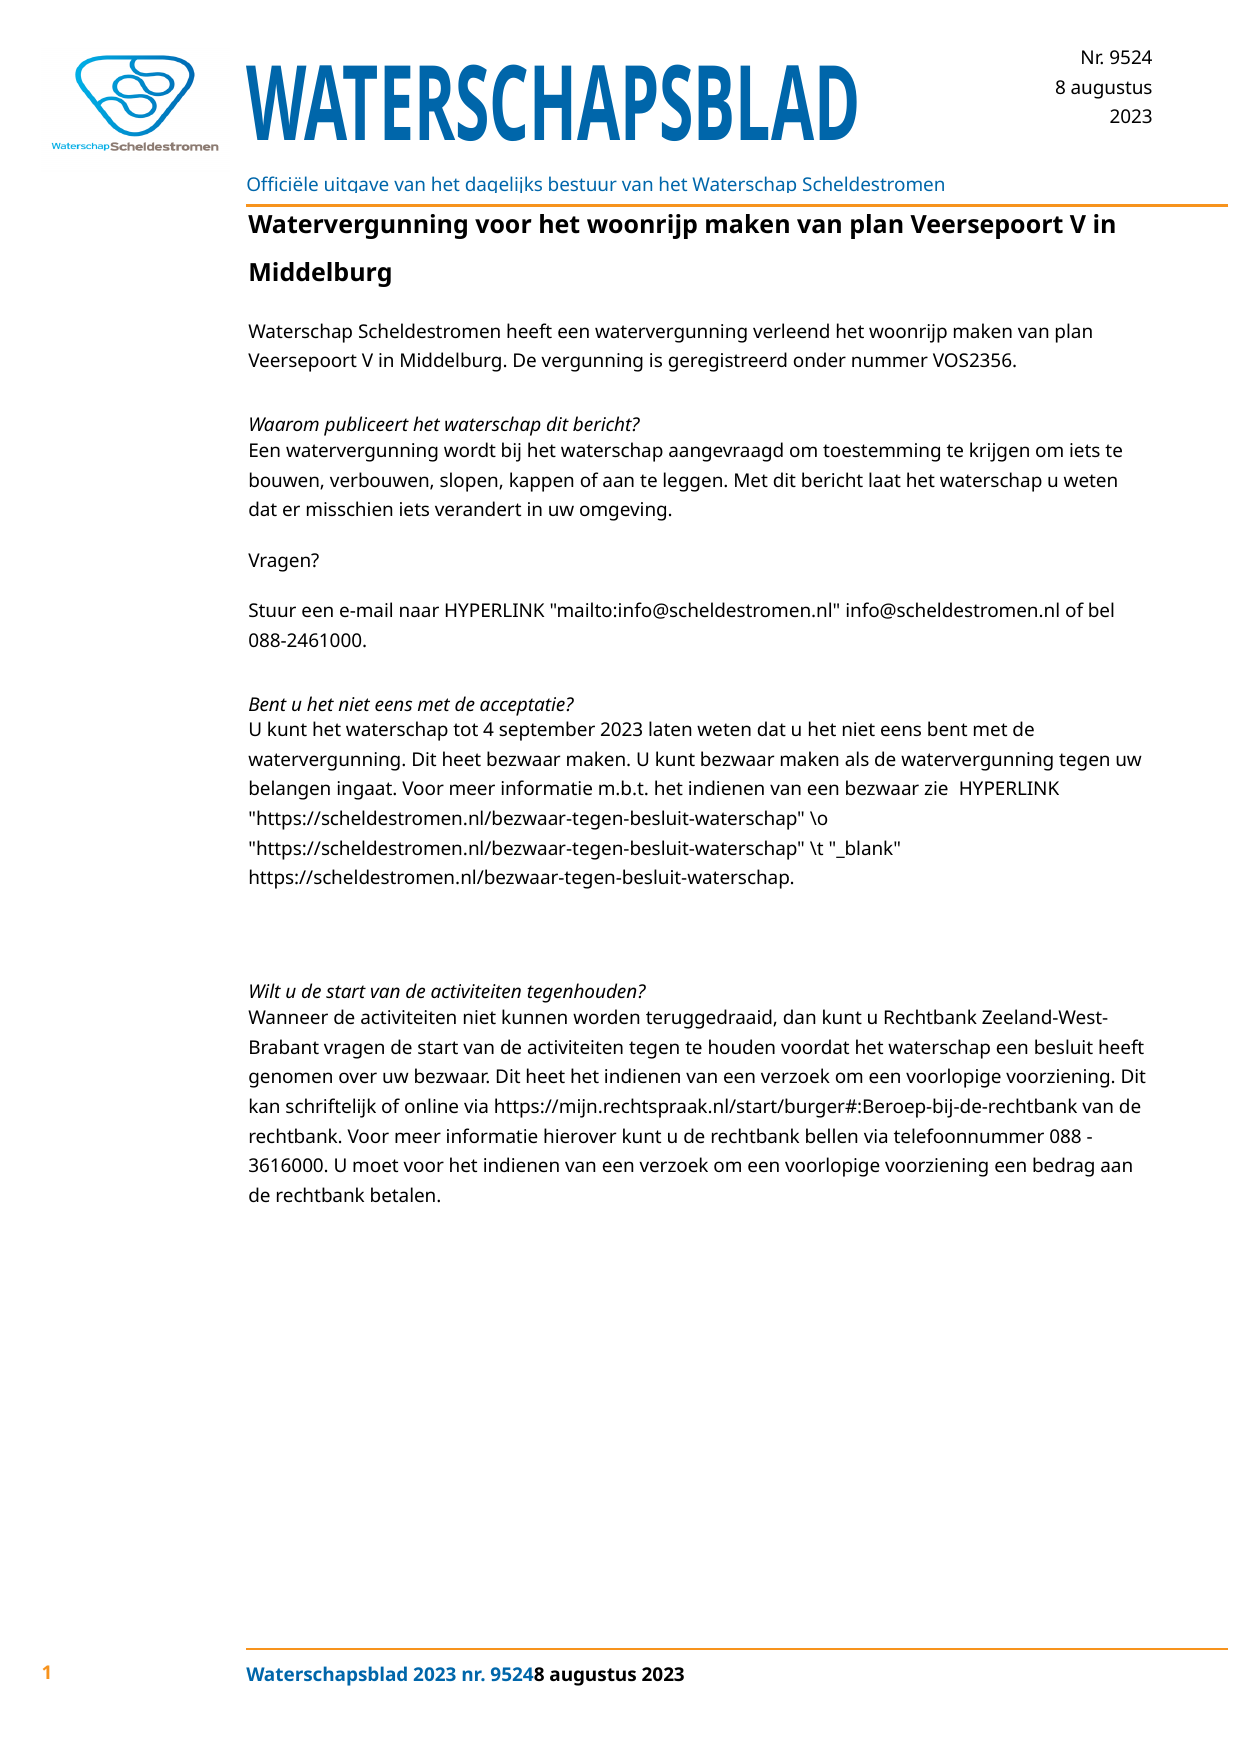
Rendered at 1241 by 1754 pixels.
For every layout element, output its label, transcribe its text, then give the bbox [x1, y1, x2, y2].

text Stuur een e-mail naar HYPERLINK "mailto:info@scheldestromen.nl" info@scheldestromen.nl of bel 088-2461000. [248, 597, 1152, 652]
text Wanneer de activiteiten niet kunnen worden teruggedraaid, dan kunt u Rechtbank Zeeland-West-Brabant vragen de start van de activiteiten tegen te houden voordat het waterschap een besluit heeft genomen over uw bezwaar. Dit heet het indienen van een verzoek om een voorlopige voorziening. Dit kan schriftelijk of online via https://mijn.rechtspraak.nl/start/burger#:Beroep-bij-de-rechtbank van de rechtbank. Voor meer informatie hierover kunt u de rechtbank bellen via telefoonnummer 088 - 3616000. U moet voor het indienen van een verzoek om een voorlopige voorziening een bedrag aan de rechtbank betalen. [248, 1004, 1152, 1208]
text Waterschap Scheldestromen heeft een watervergunning verleend het woonrijp maken van plan Veersepoort V in Middelburg. De vergunning is geregistreerd onder nummer VOS2356. [248, 318, 1152, 373]
text Wilt u de start van de activiteiten tegenhouden? [248, 979, 1152, 1004]
picture [41, 47, 231, 172]
text Vragen? [248, 547, 1152, 572]
text Een watervergunning wordt bij het waterschap aangevraagd om toestemming te krijgen om iets te bouwen, verbouwen, slopen, kappen of aan te leggen. Met dit bericht laat het waterschap u weten dat er misschien iets verandert in uw omgeving. [248, 437, 1152, 522]
text U kunt het waterschap tot 4 september 2023 laten weten dat u het niet eens bent met de watervergunning. Dit heet bezwaar maken. U kunt bezwaar maken als de watervergunning tegen uw belangen ingaat. Voor meer informatie m.b.t. het indienen van een bezwaar zie HYPERLINK "https://scheldestromen.nl/bezwaar-tegen-besluit-waterschap" \o "https://scheldestromen.nl/bezwaar-tegen-besluit-waterschap" \t "_blank" https://scheldestromen.nl/bezwaar-tegen-besluit-waterschap. [248, 716, 1152, 890]
text Bent u het niet eens met de acceptatie? [248, 691, 1152, 716]
text Watervergunning voor het woonrijp maken van plan Veersepoort V in Middelburg [248, 207, 1152, 288]
text Waarom publiceert het waterschap dit bericht? [248, 411, 1152, 437]
